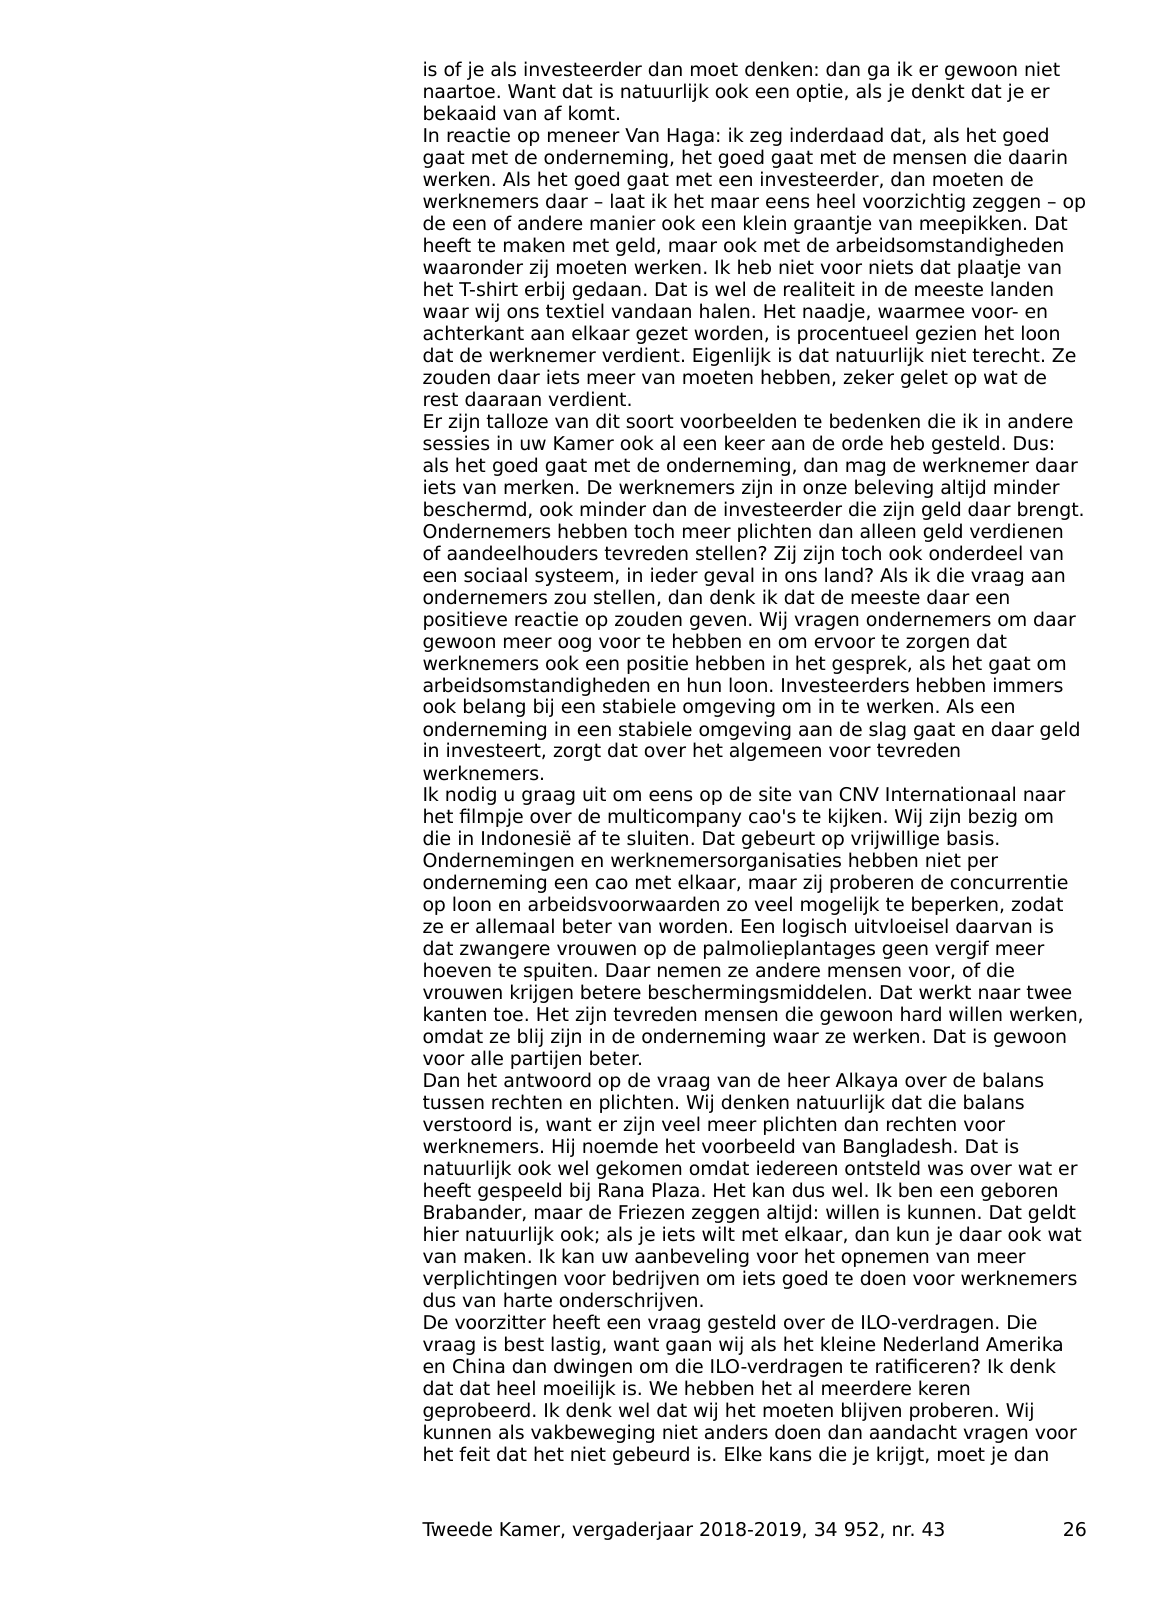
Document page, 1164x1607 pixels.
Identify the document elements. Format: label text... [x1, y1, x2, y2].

text Er zijn talloze van dit soort voorbeelden te bedenken die ik in andere sessies in uw Kamer ook al een keer aan de orde heb gesteld. Dus: als het goed gaat met de onderneming, dan mag de werknemer daar iets van merken. De werknemers zijn in onze beleving altijd minder beschermd, ook minder dan de investeerder die zijn geld daar brengt. Ondernemers hebben toch meer plichten dan alleen geld verdienen of aandeelhouders tevreden stellen? Zij zijn toch ook onderdeel van een sociaal systeem, in ieder geval in ons land? Als ik die vraag aan ondernemers zou stellen, dan denk ik dat de meeste daar een positieve reactie op zouden geven. Wij vragen ondernemers om daar gewoon meer oog voor te hebben en om ervoor te zorgen dat werknemers ook een positie hebben in het gesprek, als het gaat om arbeidsomstandigheden en hun loon. Investeerders hebben immers ook belang bij een stabiele omgeving om in te werken. Als een onderneming in een stabiele omgeving aan de slag gaat en daar geld in investeert, zorgt dat over het algemeen voor tevreden werknemers. [422, 411, 1087, 784]
text Ik nodig u graag uit om eens op de site van CNV Internationaal naar het filmpje over de multicompany cao's te kijken. Wij zijn bezig om die in Indonesië af te sluiten. Dat gebeurt op vrijwillige basis. Ondernemingen en werknemersorganisaties hebben niet per onderneming een cao met elkaar, maar zij proberen de concurrentie op loon en arbeidsvoorwaarden zo veel mogelijk te beperken, zodat ze er allemaal beter van worden. Een logisch uitvloeisel daarvan is dat zwangere vrouwen op de palmolieplantages geen vergif meer hoeven te spuiten. Daar nemen ze andere mensen voor, of die vrouwen krijgen betere beschermingsmiddelen. Dat werkt naar twee kanten toe. Het zijn tevreden mensen die gewoon hard willen werken, omdat ze blij zijn in de onderneming waar ze werken. Dat is gewoon voor alle partijen beter. [422, 784, 1087, 1070]
text In reactie op meneer Van Haga: ik zeg inderdaad dat, als het goed gaat met de onderneming, het goed gaat met de mensen die daarin werken. Als het goed gaat met een investeerder, dan moeten de werknemers daar – laat ik het maar eens heel voorzichtig zeggen – op de een of andere manier ook een klein graantje van meepikken. Dat heeft te maken met geld, maar ook met de arbeidsomstandigheden waaronder zij moeten werken. Ik heb niet voor niets dat plaatje van het T-shirt erbij gedaan. Dat is wel de realiteit in de meeste landen waar wij ons textiel vandaan halen. Het naadje, waarmee voor- en achterkant aan elkaar gezet worden, is procentueel gezien het loon dat de werknemer verdient. Eigenlijk is dat natuurlijk niet terecht. Ze zouden daar iets meer van moeten hebben, zeker gelet op wat de rest daaraan verdient. [422, 125, 1087, 411]
text is of je als investeerder dan moet denken: dan ga ik er gewoon niet naartoe. Want dat is natuurlijk ook een optie, als je denkt dat je er bekaaid van af komt. [422, 59, 1087, 125]
text De voorzitter heeft een vraag gesteld over de ILO-verdragen. Die vraag is best lastig, want gaan wij als het kleine Nederland Amerika en China dan dwingen om die ILO-verdragen te ratificeren? Ik denk dat dat heel moeilijk is. We hebben het al meerdere keren geprobeerd. Ik denk wel dat wij het moeten blijven proberen. Wij kunnen als vakbeweging niet anders doen dan aandacht vragen voor het feit dat het niet gebeurd is. Elke kans die je krijgt, moet je dan [422, 1312, 1087, 1466]
text Dan het antwoord op de vraag van de heer Alkaya over de balans tussen rechten en plichten. Wij denken natuurlijk dat die balans verstoord is, want er zijn veel meer plichten dan rechten voor werknemers. Hij noemde het voorbeeld van Bangladesh. Dat is natuurlijk ook wel gekomen omdat iedereen ontsteld was over wat er heeft gespeeld bij Rana Plaza. Het kan dus wel. Ik ben een geboren Brabander, maar de Friezen zeggen altijd: willen is kunnen. Dat geldt hier natuurlijk ook; als je iets wilt met elkaar, dan kun je daar ook wat van maken. Ik kan uw aanbeveling voor het opnemen van meer verplichtingen voor bedrijven om iets goed te doen voor werknemers dus van harte onderschrijven. [422, 1070, 1087, 1312]
